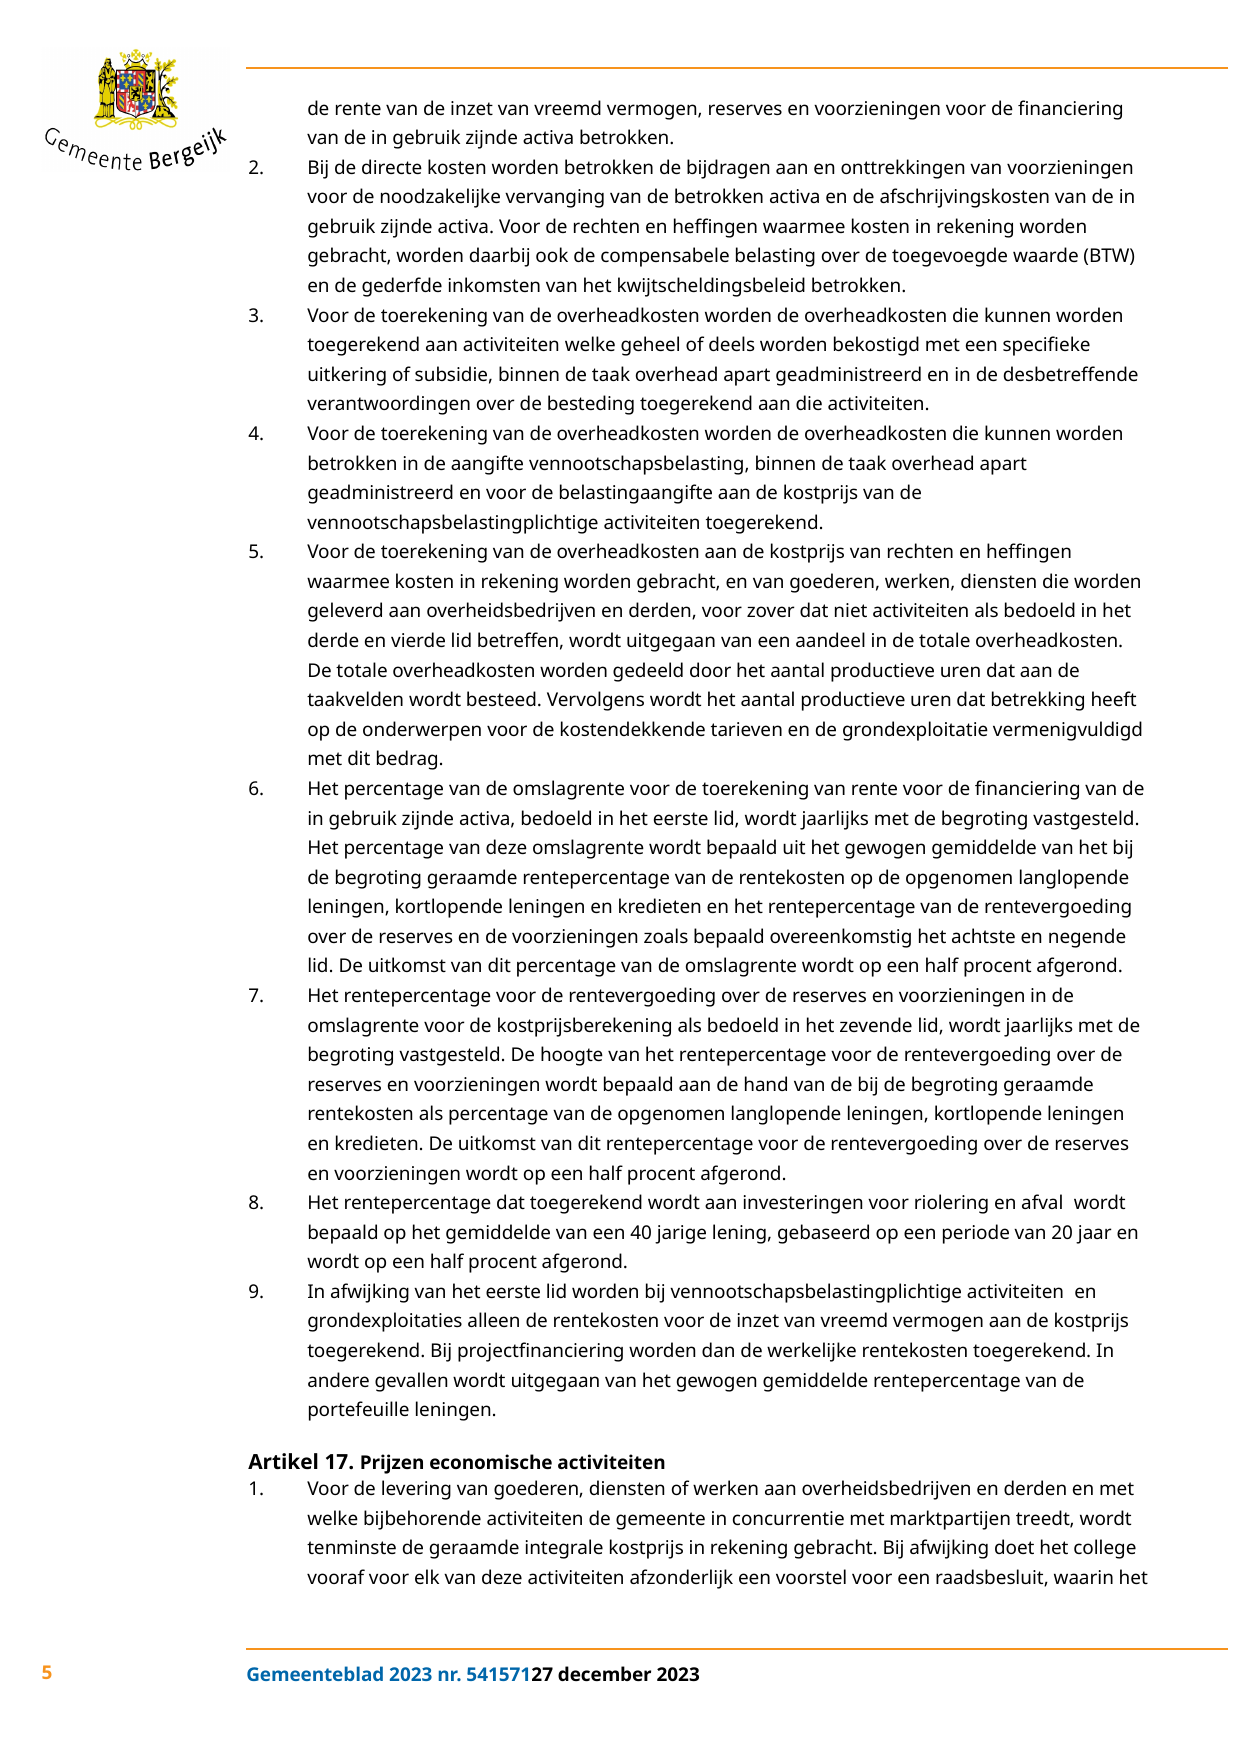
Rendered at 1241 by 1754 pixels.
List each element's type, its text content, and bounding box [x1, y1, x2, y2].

list Voor de toerekening van de overheadkosten worden de overheadkosten die kunnen worden toegerekend aan activiteiten welke geheel of deels worden bekostigd met een specifieke uitkering of subsidie, binnen de taak overhead apart geadministreerd en in de desbetreffende verantwoordingen over de besteding toegerekend aan die activiteiten. [248, 302, 1152, 416]
list de rente van de inzet van vreemd vermogen, reserves en voorzieningen voor de financiering van de in gebruik zijnde activa betrokken. [248, 95, 1152, 150]
list In afwijking van het eerste lid worden bij vennootschapsbelastingplichtige activiteiten en grondexploitaties alleen de rentekosten voor de inzet van vreemd vermogen aan de kostprijs toegerekend. Bij projectfinanciering worden dan de werkelijke rentekosten toegerekend. In andere gevallen wordt uitgegaan van het gewogen gemiddelde rentepercentage van de portefeuille leningen. [248, 1278, 1152, 1422]
picture [41, 47, 231, 172]
list Het rentepercentage dat toegerekend wordt aan investeringen voor riolering en afval wordt bepaald op het gemiddelde van een 40 jarige lening, gebaseerd op een periode van 20 jaar en wordt op een half procent afgerond. [248, 1189, 1152, 1274]
list Voor de levering van goederen, diensten of werken aan overheidsbedrijven en derden en met welke bijbehorende activiteiten de gemeente in concurrentie met marktpartijen treedt, wordt tenminste de geraamde integrale kostprijs in rekening gebracht. Bij afwijking doet het college vooraf voor elk van deze activiteiten afzonderlijk een voorstel voor een raadsbesluit, waarin het [248, 1475, 1152, 1590]
list Voor de toerekening van de overheadkosten worden de overheadkosten die kunnen worden betrokken in de aangifte vennootschapsbelasting, binnen de taak overhead apart geadministreerd en voor de belastingaangifte aan de kostprijs van de vennootschapsbelastingplichtige activiteiten toegerekend. [248, 420, 1152, 535]
list Het percentage van de omslagrente voor de toerekening van rente voor de financiering van de in gebruik zijnde activa, bedoeld in het eerste lid, wordt jaarlijks met de begroting vastgesteld. Het percentage van deze omslagrente wordt bepaald uit het gewogen gemiddelde van het bij de begroting geraamde rentepercentage van de rentekosten op de opgenomen langlopende leningen, kortlopende leningen en kredieten en het rentepercentage van de rentevergoeding over de reserves en de voorzieningen zoals bepaald overeenkomstig het achtste en negende lid. De uitkomst van dit percentage van de omslagrente wordt op een half procent afgerond. [248, 775, 1152, 978]
list Voor de toerekening van de overheadkosten aan de kostprijs van rechten en heffingen waarmee kosten in rekening worden gebracht, en van goederen, werken, diensten die worden geleverd aan overheidsbedrijven en derden, voor zover dat niet activiteiten als bedoeld in het derde en vierde lid betreffen, wordt uitgegaan van een aandeel in de totale overheadkosten. De totale overheadkosten worden gedeeld door het aantal productieve uren dat aan de taakvelden wordt besteed. Vervolgens wordt het aantal productieve uren dat betrekking heeft op de onderwerpen voor de kostendekkende tarieven en de grondexploitatie vermenigvuldigd met dit bedrag. [248, 538, 1152, 771]
list Het rentepercentage voor de rentevergoeding over de reserves en voorzieningen in de omslagrente voor de kostprijsberekening als bedoeld in het zevende lid, wordt jaarlijks met de begroting vastgesteld. De hoogte van het rentepercentage voor de rentevergoeding over de reserves en voorzieningen wordt bepaald aan de hand van de bij de begroting geraamde rentekosten als percentage van de opgenomen langlopende leningen, kortlopende leningen en kredieten. De uitkomst van dit rentepercentage voor de rentevergoeding over de reserves en voorzieningen wordt op een half procent afgerond. [248, 982, 1152, 1186]
list Bij de directe kosten worden betrokken de bijdragen aan en onttrekkingen van voorzieningen voor de noodzakelijke vervanging van de betrokken activa en de afschrijvingskosten van de in gebruik zijnde activa. Voor de rechten en heffingen waarmee kosten in rekening worden gebracht, worden daarbij ook de compensabele belasting over de toegevoegde waarde (BTW) en de gederfde inkomsten van het kwijtscheldingsbeleid betrokken. [248, 154, 1152, 298]
text Artikel 17. Prijzen economische activiteiten [248, 1447, 1152, 1475]
